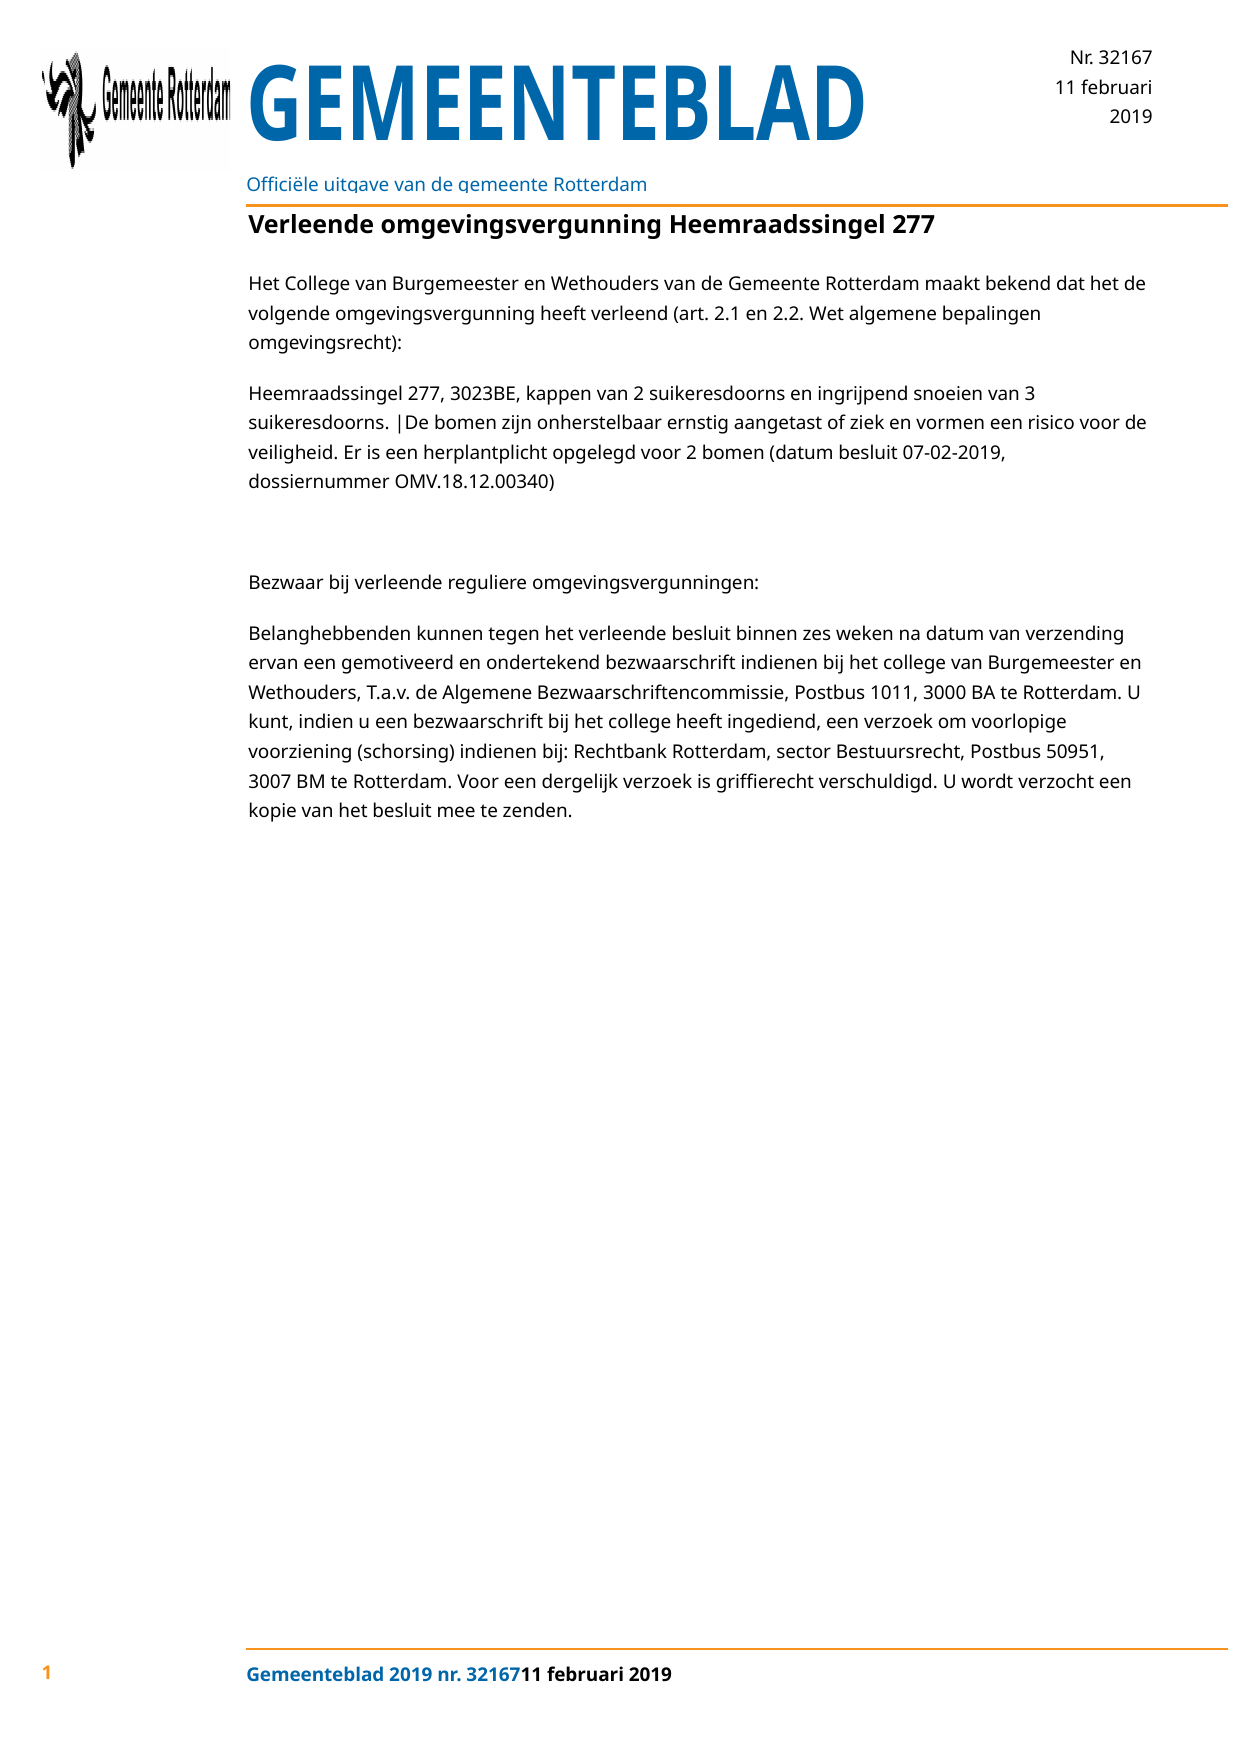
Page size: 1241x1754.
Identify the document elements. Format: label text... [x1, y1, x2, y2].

text Verleende omgevingsvergunning Heemraadssingel 277 [248, 207, 1152, 241]
text Heemraadssingel 277, 3023BE, kappen van 2 suikeresdoorns en ingrijpend snoeien van 3 suikeresdoorns. |De bomen zijn onherstelbaar ernstig aangetast of ziek en vormen een risico voor de veiligheid. Er is een herplantplicht opgelegd voor 2 bomen (datum besluit 07-02-2019, dossiernummer OMV.18.12.00340) [248, 380, 1152, 494]
picture [41, 47, 231, 172]
text Belanghebbenden kunnen tegen het verleende besluit binnen zes weken na datum van verzending ervan een gemotiveerd en ondertekend bezwaarschrift indienen bij het college van Burgemeester en Wethouders, T.a.v. de Algemene Bezwaarschriftencommissie, Postbus 1011, 3000 BA te Rotterdam. U kunt, indien u een bezwaarschrift bij het college heeft ingediend, een verzoek om voorlopige voorziening (schorsing) indienen bij: Rechtbank Rotterdam, sector Bestuursrecht, Postbus 50951, 3007 BM te Rotterdam. Voor een dergelijk verzoek is griffierecht verschuldigd. U wordt verzocht een kopie van het besluit mee te zenden. [248, 620, 1152, 823]
text Bezwaar bij verleende reguliere omgevingsvergunningen: [248, 569, 1152, 595]
text Het College van Burgemeester en Wethouders van de Gemeente Rotterdam maakt bekend dat het de volgende omgevingsvergunning heeft verleend (art. 2.1 en 2.2. Wet algemene bepalingen omgevingsrecht): [248, 270, 1152, 355]
